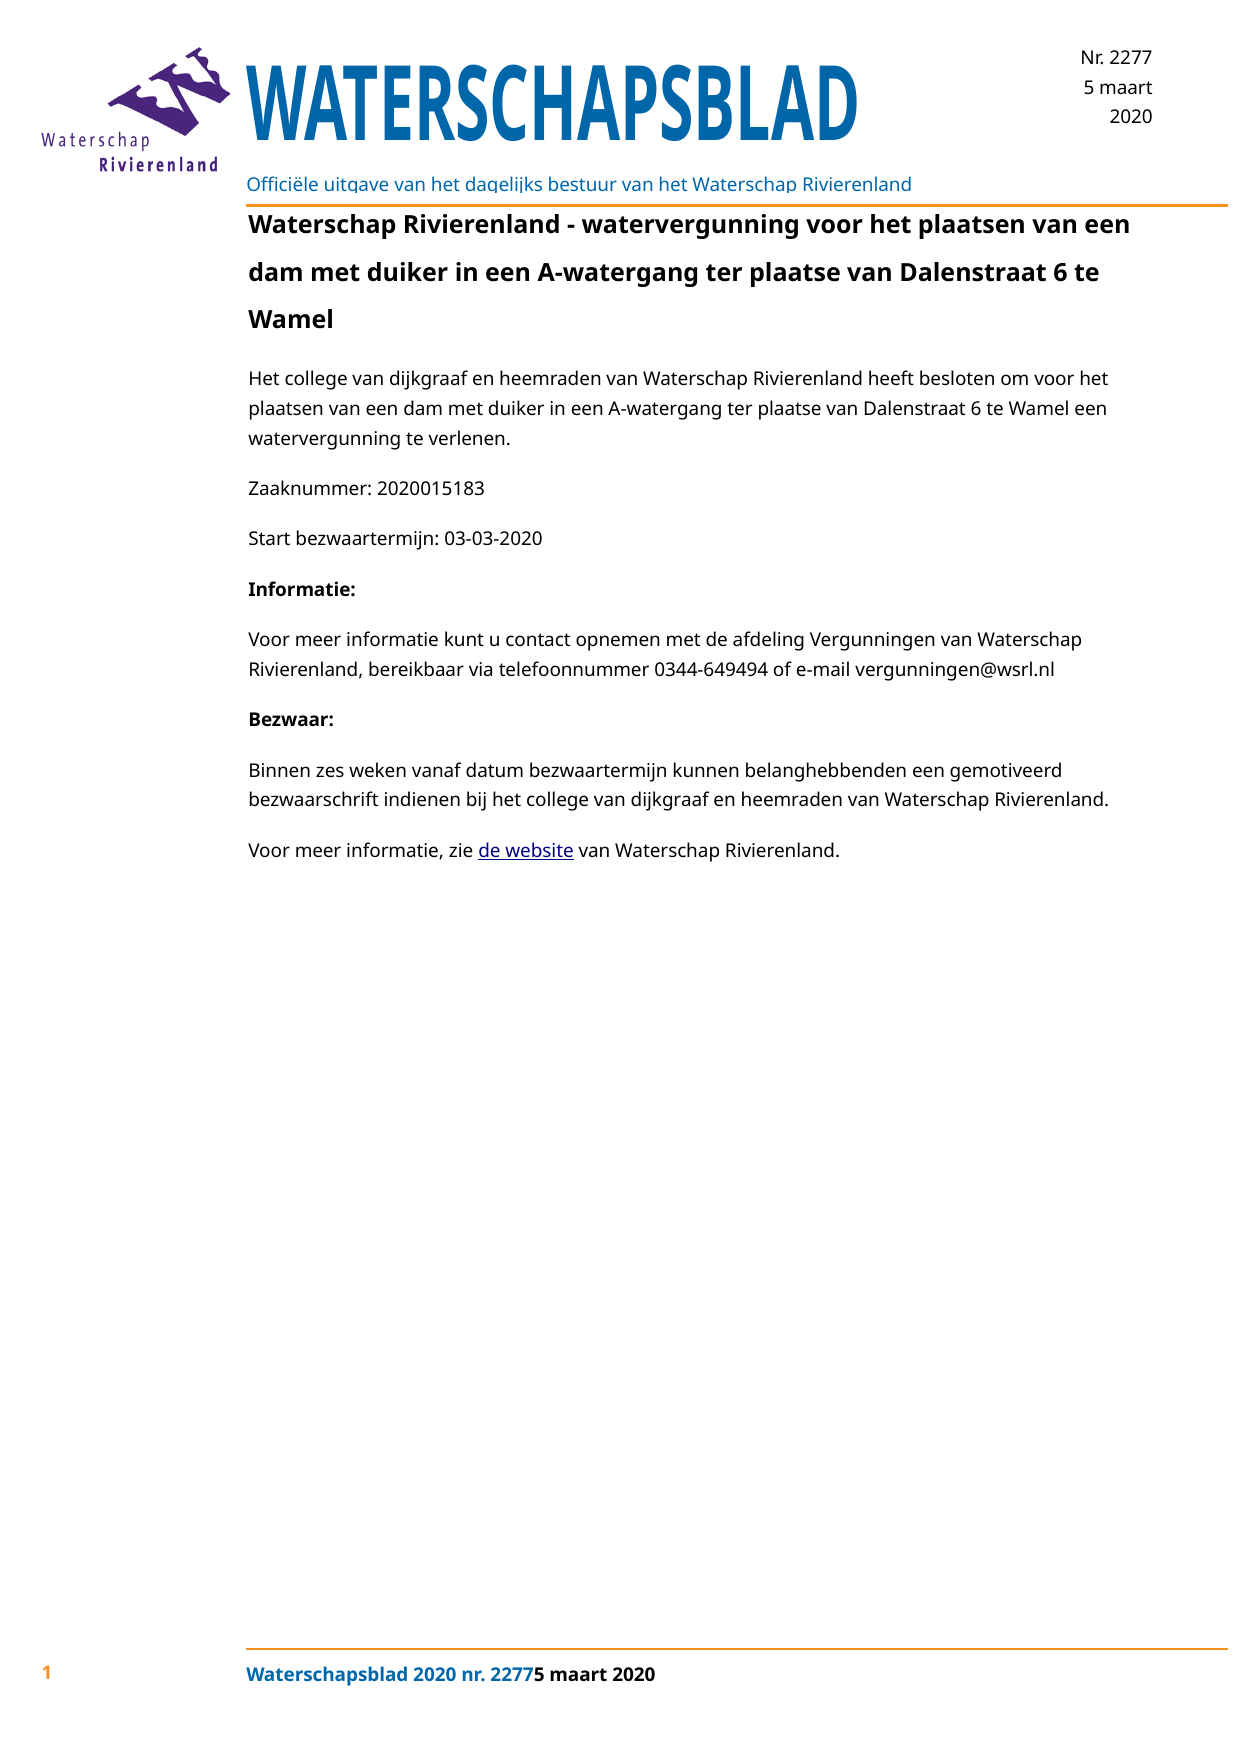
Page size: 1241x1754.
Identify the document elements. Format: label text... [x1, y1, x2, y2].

text Bezwaar: [248, 706, 1152, 732]
text Start bezwaartermijn: 03-03-2020 [248, 526, 1152, 551]
text Waterschap Rivierenland - watervergunning voor het plaatsen van een dam met duiker in een A-watergang ter plaatse van Dalenstraat 6 te Wamel [248, 207, 1152, 336]
text Zaaknummer: 2020015183 [248, 475, 1152, 501]
text Voor meer informatie, zie de website van Waterschap Rivierenland. [248, 837, 1152, 862]
text Voor meer informatie kunt u contact opnemen met de afdeling Vergunningen van Waterschap Rivierenland, bereikbaar via telefoonnummer 0344-649494 of e-mail vergunningen@wsrl.nl [248, 626, 1152, 682]
text Binnen zes weken vanaf datum bezwaartermijn kunnen belanghebbenden een gemotiveerd bezwaarschrift indienen bij het college van dijkgraaf en heemraden van Waterschap Rivierenland. [248, 757, 1152, 812]
text Het college van dijkgraaf en heemraden van Waterschap Rivierenland heeft besloten om voor het plaatsen van een dam met duiker in een A-watergang ter plaatse van Dalenstraat 6 te Wamel een watervergunning te verlenen. [248, 366, 1152, 450]
text Informatie: [248, 576, 1152, 602]
picture [41, 47, 231, 172]
